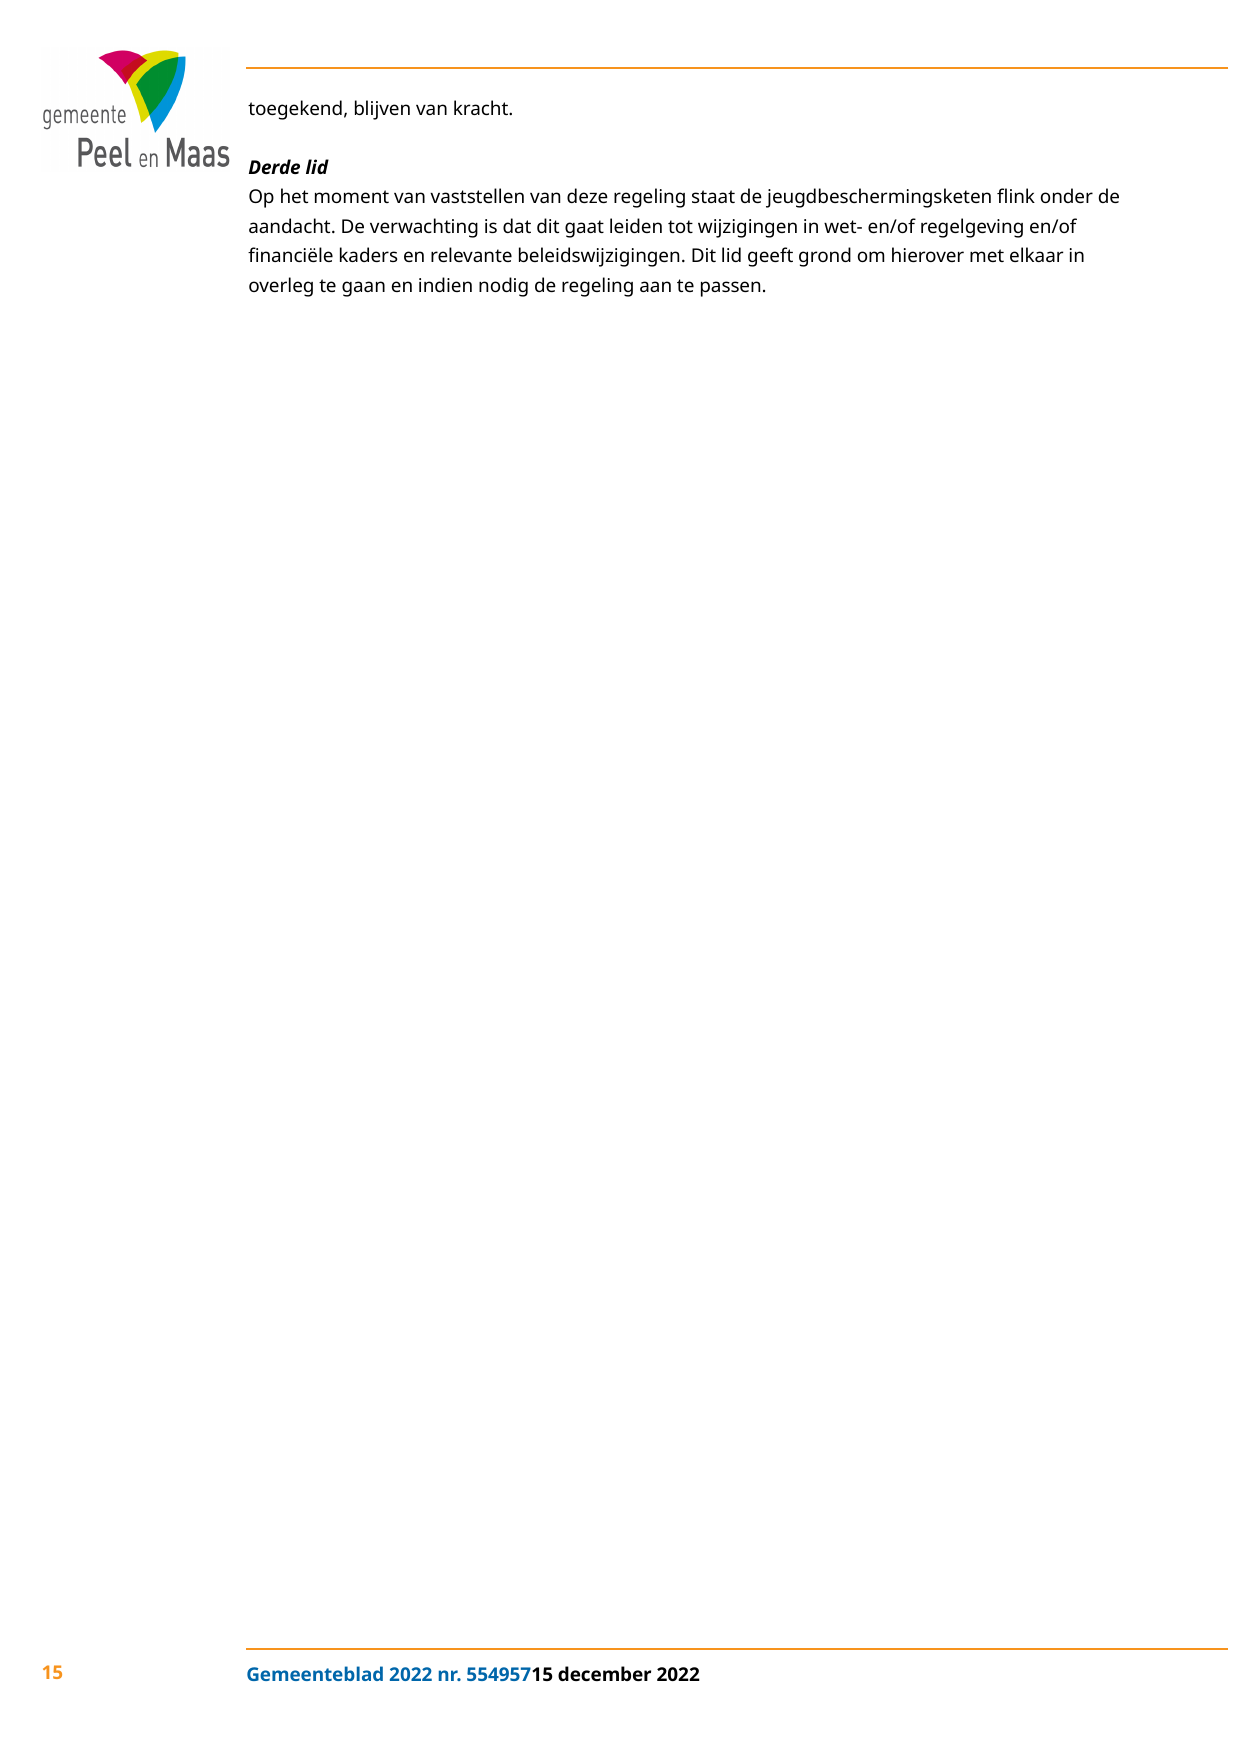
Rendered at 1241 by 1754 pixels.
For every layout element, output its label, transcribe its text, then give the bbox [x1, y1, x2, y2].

text Derde lid [248, 154, 1152, 180]
text toegekend, blijven van kracht. [248, 95, 1152, 121]
text Op het moment van vaststellen van deze regeling staat de jeugdbeschermingsketen flink onder de aandacht. De verwachting is dat dit gaat leiden tot wijzigingen in wet- en/of regelgeving en/of financiële kaders en relevante beleidswijzigingen. Dit lid geeft grond om hierover met elkaar in overleg te gaan en indien nodig de regeling aan te passen. [248, 183, 1152, 298]
picture [41, 47, 231, 172]
